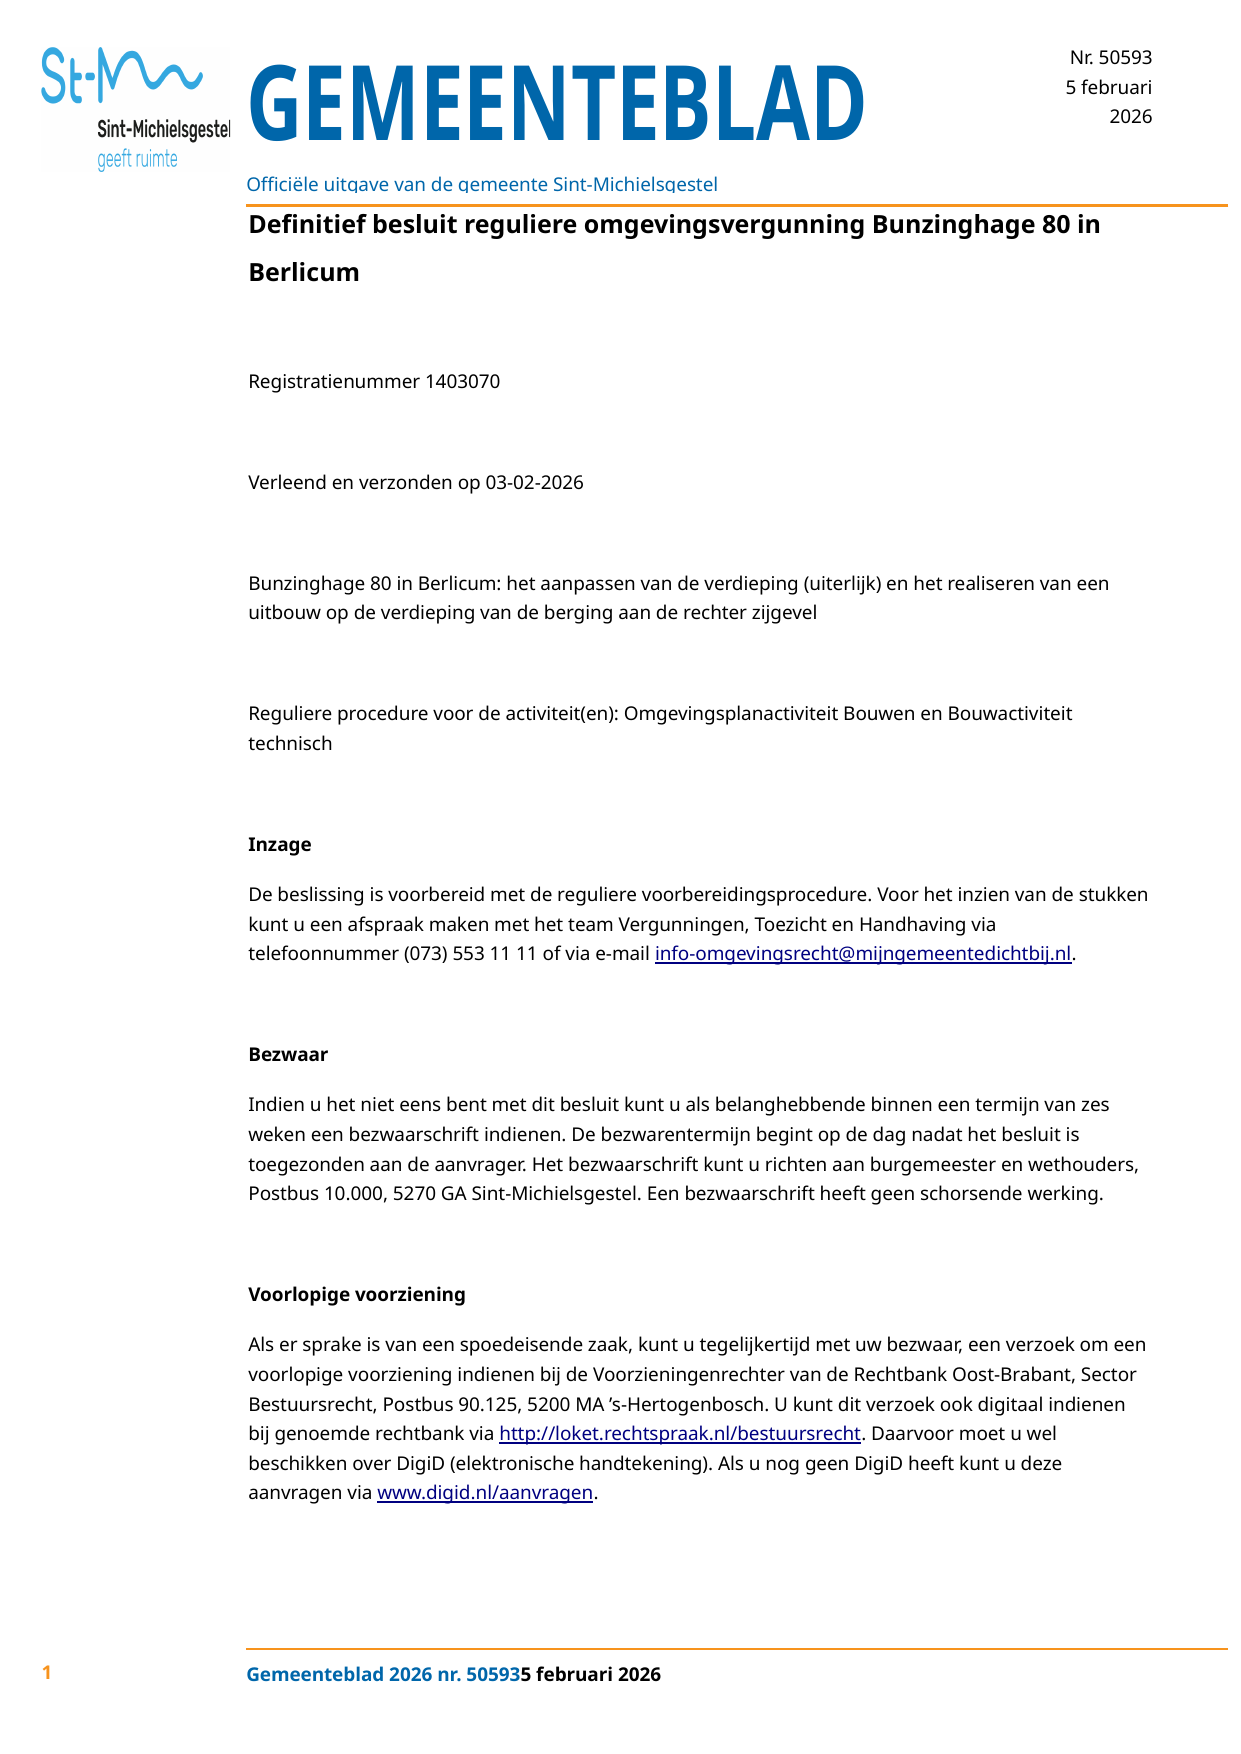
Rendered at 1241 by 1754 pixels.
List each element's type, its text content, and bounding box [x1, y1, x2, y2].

picture [41, 47, 231, 172]
text Voorlopige voorziening [248, 1281, 1152, 1307]
text Verleend en verzonden op 03-02-2026 [248, 469, 1152, 495]
text Inzage [248, 831, 1152, 857]
text Definitief besluit reguliere omgevingsvergunning Bunzinghage 80 in Berlicum [248, 207, 1152, 288]
text De beslissing is voorbereid met de reguliere voorbereidingsprocedure. Voor het inzien van de stukken kunt u een afspraak maken met het team Vergunningen, Toezicht en Handhaving via telefoonnummer (073) 553 11 11 of via e-mail info-omgevingsrecht@mijngemeentedichtbij.nl. [248, 881, 1152, 966]
text Bezwaar [248, 1041, 1152, 1067]
text Bunzinghage 80 in Berlicum: het aanpassen van de verdieping (uiterlijk) en het realiseren van een uitbouw op de verdieping van de berging aan de rechter zijgevel [248, 570, 1152, 625]
text Registratienummer 1403070 [248, 368, 1152, 394]
text Reguliere procedure voor de activiteit(en): Omgevingsplanactiviteit Bouwen en Bouwactiviteit technisch [248, 700, 1152, 756]
text Als er sprake is van een spoedeisende zaak, kunt u tegelijkertijd met uw bezwaar, een verzoek om een voorlopige voorziening indienen bij de Voorzieningenrechter van de Rechtbank Oost-Brabant, Sector Bestuursrecht, Postbus 90.125, 5200 MA ’s-Hertogenbosch. U kunt dit verzoek ook digitaal indienen bij genoemde rechtbank via http://loket.rechtspraak.nl/bestuursrecht. Daarvoor moet u wel beschikken over DigiD (elektronische handtekening). Als u nog geen DigiD heeft kunt u deze aanvragen via www.digid.nl/aanvragen. [248, 1332, 1152, 1505]
text Indien u het niet eens bent met dit besluit kunt u als belanghebbende binnen een termijn van zes weken een bezwaarschrift indienen. De bezwarentermijn begint op de dag nadat het besluit is toegezonden aan de aanvrager. Het bezwaarschrift kunt u richten aan burgemeester en wethouders, Postbus 10.000, 5270 GA Sint-Michielsgestel. Een bezwaarschrift heeft geen schorsende werking. [248, 1092, 1152, 1206]
